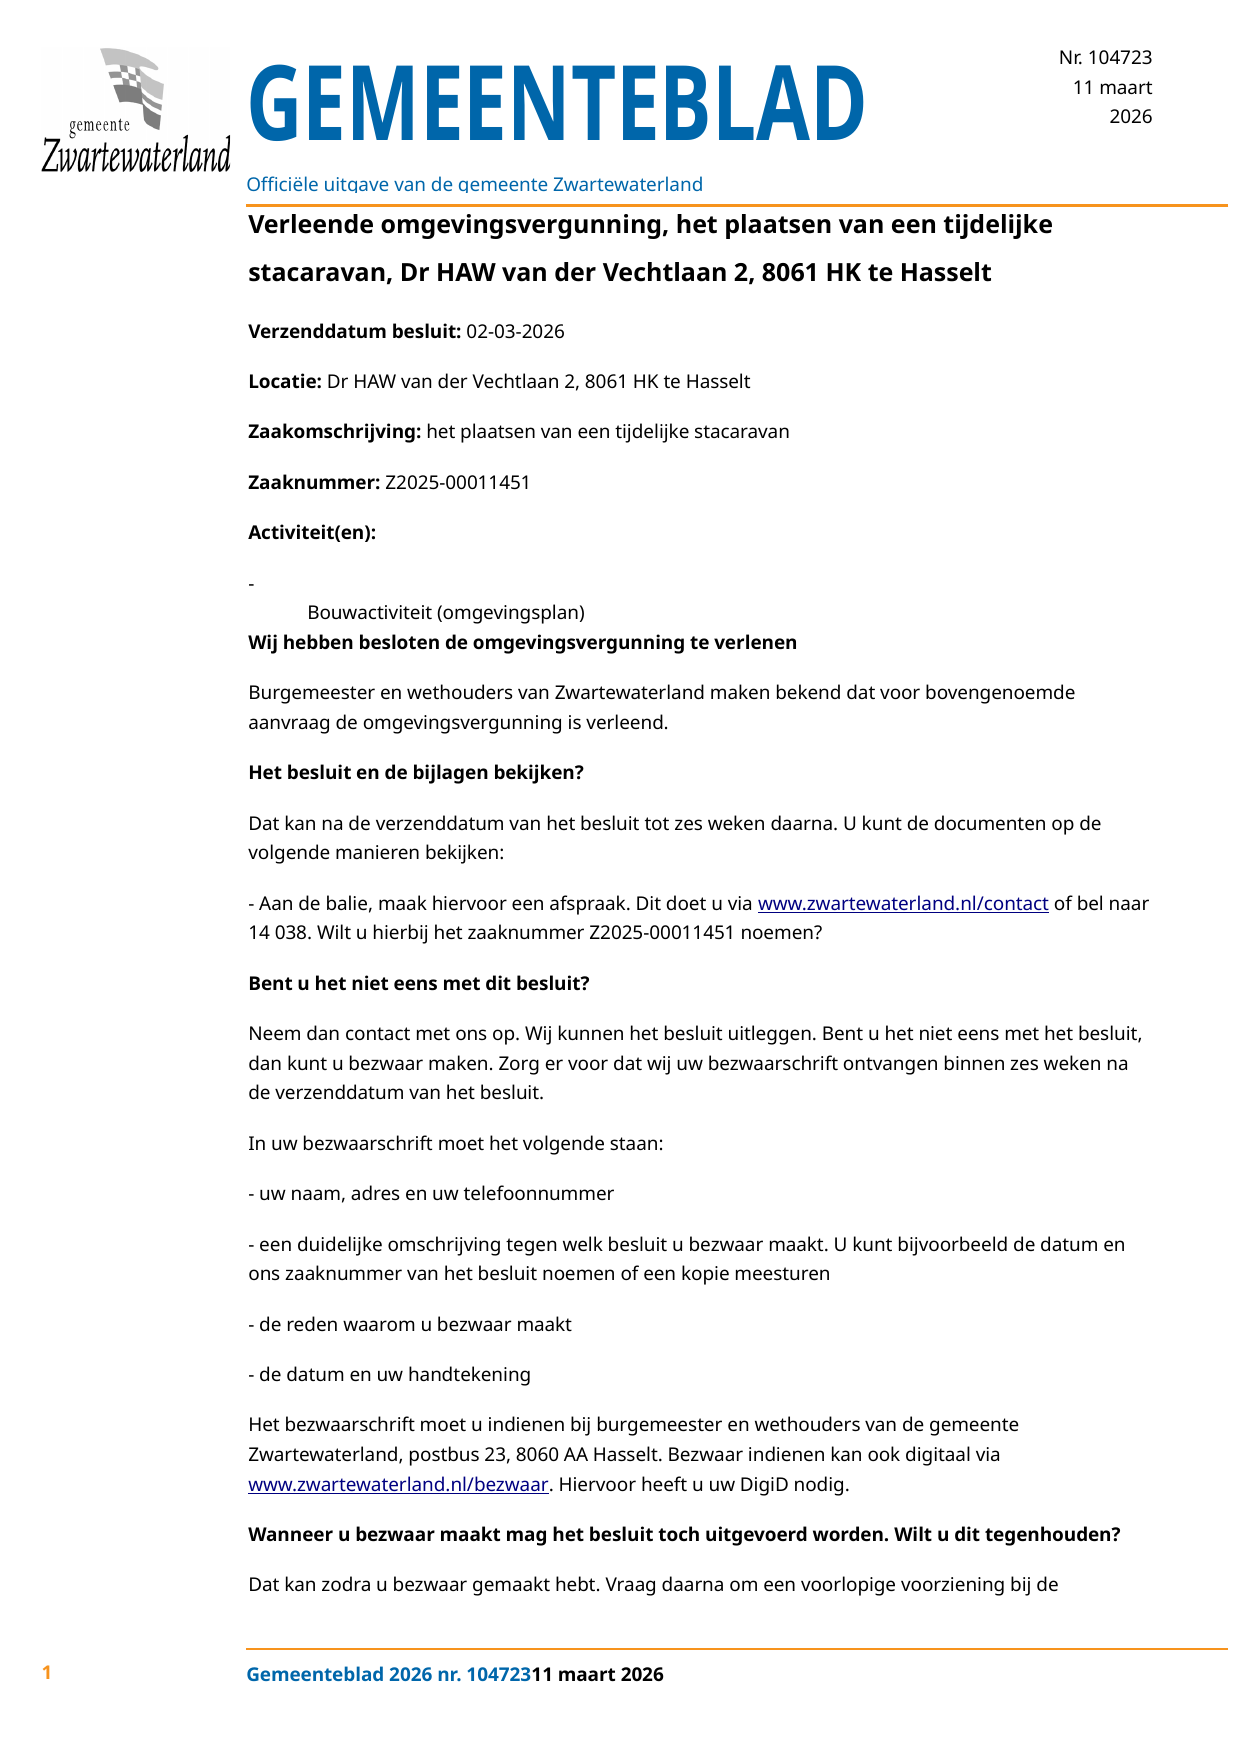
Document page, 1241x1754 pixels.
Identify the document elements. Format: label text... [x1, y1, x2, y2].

text - de datum en uw handtekening [248, 1361, 1152, 1387]
text Burgemeester en wethouders van Zwartewaterland maken bekend dat voor bovengenoemde aanvraag de omgevingsvergunning is verleend. [248, 679, 1152, 735]
text Het besluit en de bijlagen bekijken? [248, 759, 1152, 785]
text Activiteit(en): [248, 519, 1152, 545]
text In uw bezwaarschrift moet het volgende staan: [248, 1130, 1152, 1156]
text - uw naam, adres en uw telefoonnummer [248, 1180, 1152, 1206]
list Bouwactiviteit (omgevingsplan) [248, 599, 1152, 625]
text Wanneer u bezwaar maakt mag het besluit toch uitgevoerd worden. Wilt u dit tegenhouden? [248, 1521, 1152, 1547]
text Het bezwaarschrift moet u indienen bij burgemeester en wethouders van de gemeente Zwartewaterland, postbus 23, 8060 AA Hasselt. Bezwaar indienen kan ook digitaal via www.zwartewaterland.nl/bezwaar. Hiervoor heeft u uw DigiD nodig. [248, 1412, 1152, 1497]
text Wij hebben besloten de omgevingsvergunning te verlenen [248, 629, 1152, 655]
text Locatie: Dr HAW van der Vechtlaan 2, 8061 HK te Hasselt [248, 368, 1152, 394]
text Verleende omgevingsvergunning, het plaatsen van een tijdelijke stacaravan, Dr HAW van der Vechtlaan 2, 8061 HK te Hasselt [248, 207, 1152, 288]
text Verzenddatum besluit: 02-03-2026 [248, 318, 1152, 344]
picture [41, 47, 231, 172]
text - een duidelijke omschrijving tegen welk besluit u bezwaar maakt. U kunt bijvoorbeeld de datum en ons zaaknummer van het besluit noemen of een kopie meesturen [248, 1231, 1152, 1286]
text Dat kan na de verzenddatum van het besluit tot zes weken daarna. U kunt de documenten op de volgende manieren bekijken: [248, 810, 1152, 865]
text - de reden waarom u bezwaar maakt [248, 1311, 1152, 1337]
text - Aan de balie, maak hiervoor een afspraak. Dit doet u via www.zwartewaterland.nl/contact of bel naar 14 038. Wilt u hierbij het zaaknummer Z2025-00011451 noemen? [248, 890, 1152, 945]
text Zaakomschrijving: het plaatsen van een tijdelijke stacaravan [248, 419, 1152, 444]
text Zaaknummer: Z2025-00011451 [248, 469, 1152, 495]
text Bent u het niet eens met dit besluit? [248, 970, 1152, 996]
text Neem dan contact met ons op. Wij kunnen het besluit uitleggen. Bent u het niet eens met het besluit, dan kunt u bezwaar maken. Zorg er voor dat wij uw bezwaarschrift ontvangen binnen zes weken na de verzenddatum van het besluit. [248, 1020, 1152, 1105]
text Dat kan zodra u bezwaar gemaakt hebt. Vraag daarna om een voorlopige voorziening bij de [248, 1572, 1152, 1597]
